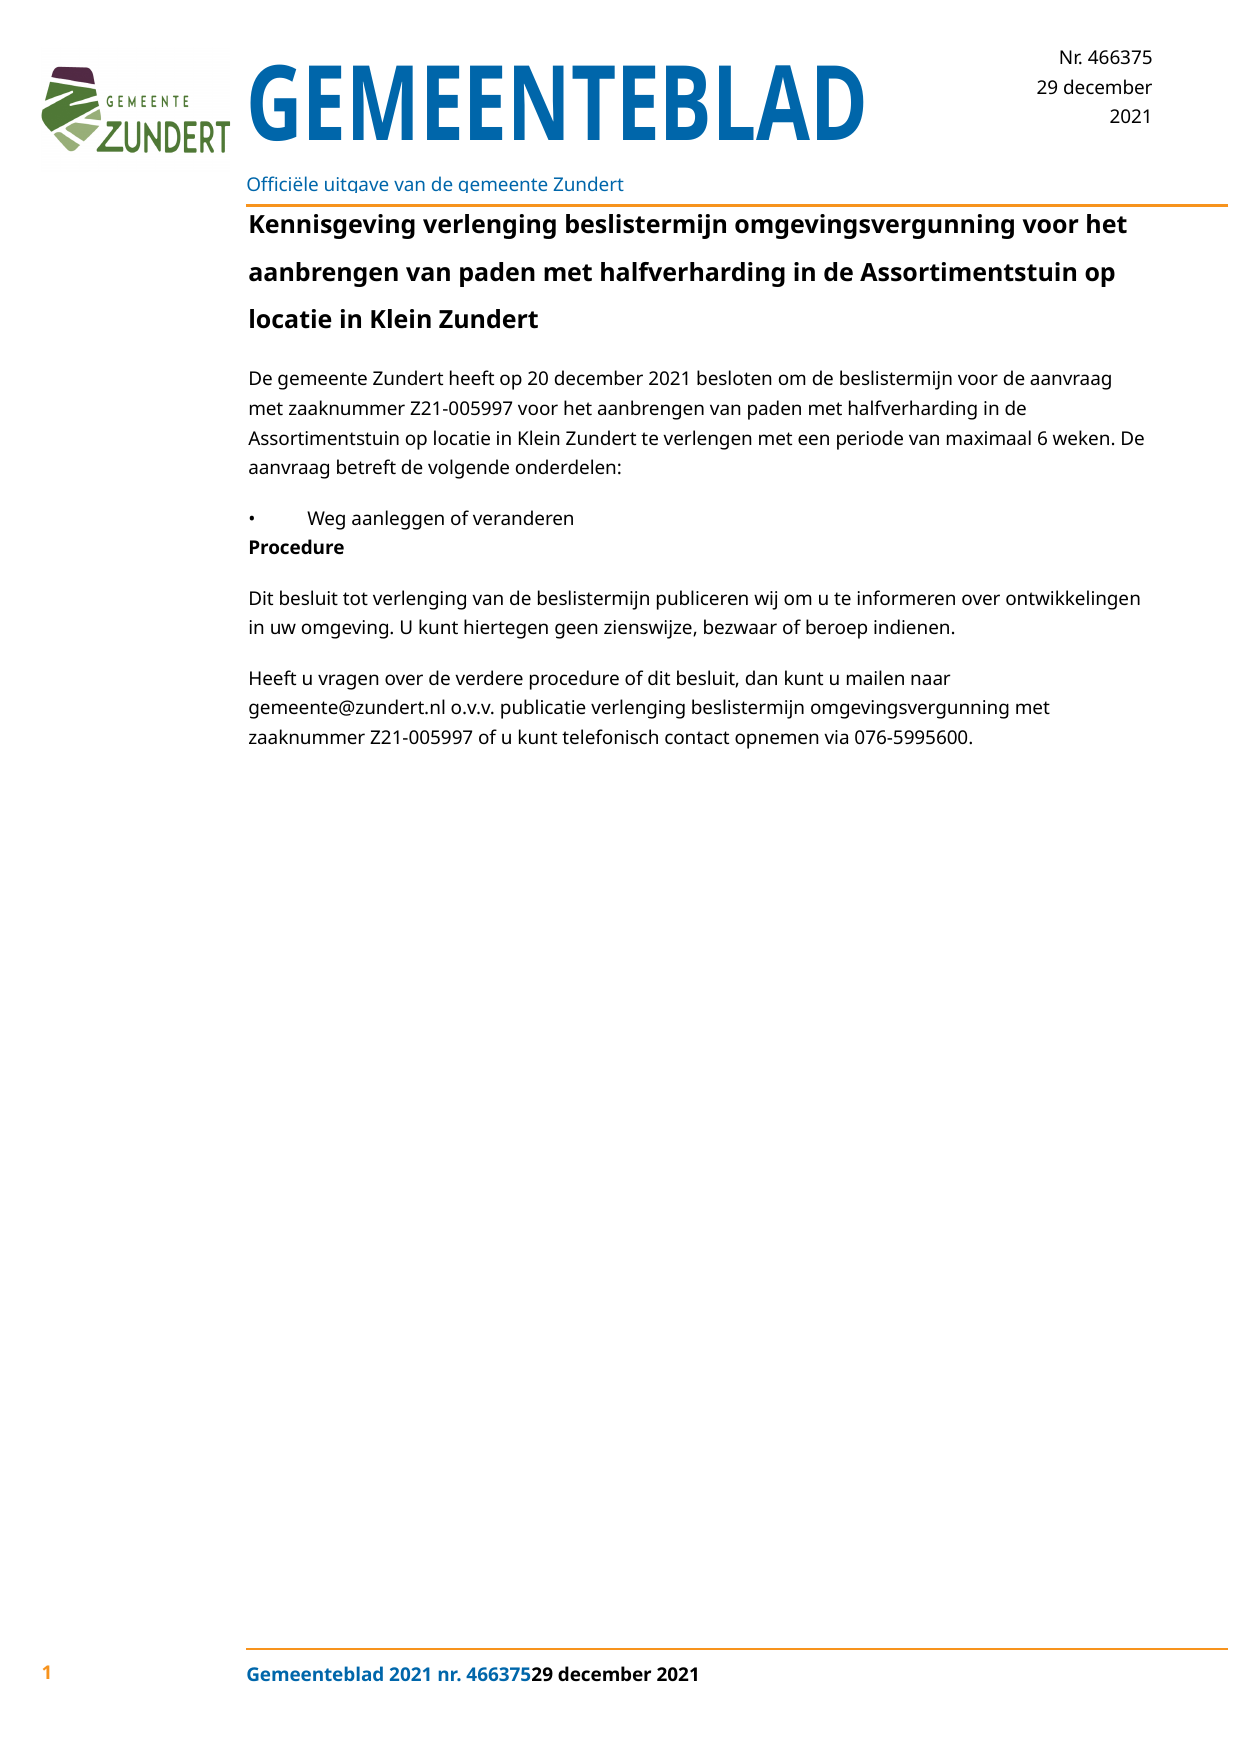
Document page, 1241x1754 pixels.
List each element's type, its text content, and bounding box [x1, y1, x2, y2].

text Kennisgeving verlenging beslistermijn omgevingsvergunning voor het aanbrengen van paden met halfverharding in de Assortimentstuin op locatie in Klein Zundert [248, 207, 1152, 336]
text Heeft u vragen over de verdere procedure of dit besluit, dan kunt u mailen naar gemeente@zundert.nl o.v.v. publicatie verlenging beslistermijn omgevingsvergunning met zaaknummer Z21-005997 of u kunt telefonisch contact opnemen via 076-5995600. [248, 665, 1152, 749]
text Procedure [248, 534, 1152, 560]
text Dit besluit tot verlenging van de beslistermijn publiceren wij om u te informeren over ontwikkelingen in uw omgeving. U kunt hiertegen geen zienswijze, bezwaar of beroep indienen. [248, 585, 1152, 640]
text De gemeente Zundert heeft op 20 december 2021 besloten om de beslistermijn voor de aanvraag met zaaknummer Z21-005997 voor het aanbrengen van paden met halfverharding in de Assortimentstuin op locatie in Klein Zundert te verlengen met een periode van maximaal 6 weken. De aanvraag betreft de volgende onderdelen: [248, 366, 1152, 480]
picture [41, 47, 231, 172]
list Weg aanleggen of veranderen [248, 505, 1152, 530]
